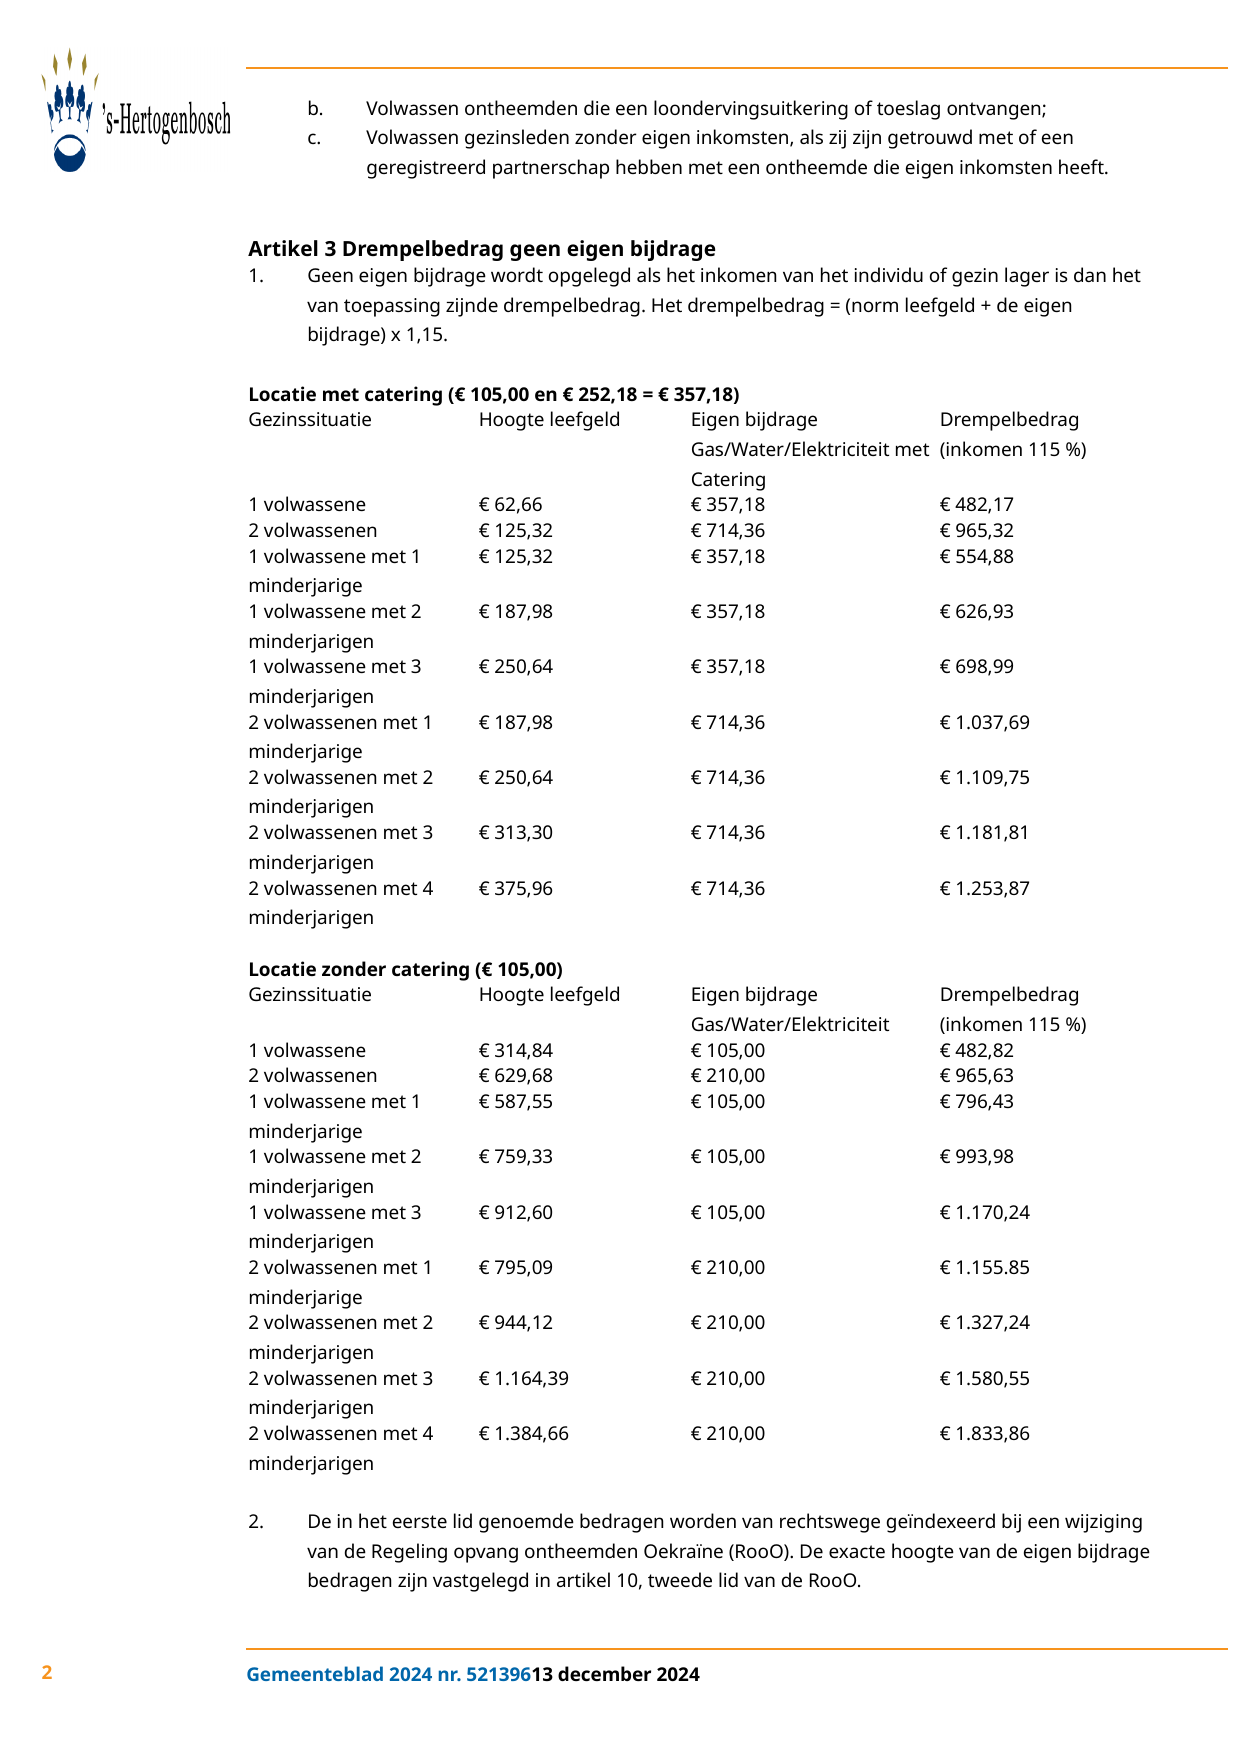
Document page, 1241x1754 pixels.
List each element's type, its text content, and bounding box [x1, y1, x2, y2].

table_cell Eigen bijdrage Gas/Water/Elektriciteit [691, 982, 939, 1037]
table_cell € 965,32 [940, 517, 1152, 543]
table_cell € 357,18 [691, 491, 939, 517]
table_cell € 714,36 [691, 875, 939, 930]
table_cell 2 volwassenen [248, 1063, 478, 1088]
table_cell € 210,00 [691, 1310, 939, 1365]
table_cell € 313,30 [479, 820, 691, 875]
list Volwassen gezinsleden zonder eigen inkomsten, als zij zijn getrouwd met of een geregistreerd partnerschap hebben met een ontheemde die eigen inkomsten heeft. [307, 124, 1152, 180]
table_cell € 1.833,86 [940, 1420, 1152, 1476]
table_cell € 759,33 [479, 1144, 691, 1199]
table_cell 2 volwassenen met 3 minderjarigen [248, 1365, 478, 1420]
table_cell Gezinssituatie [248, 982, 478, 1037]
table_cell € 698,99 [940, 654, 1152, 709]
list Volwassen ontheemden die een loondervingsuitkering of toeslag ontvangen; [307, 95, 1152, 121]
table_cell € 105,00 [691, 1088, 939, 1144]
table_cell € 1.253,87 [940, 875, 1152, 930]
table_cell € 965,63 [940, 1063, 1152, 1088]
table_cell 2 volwassenen met 3 minderjarigen [248, 820, 478, 875]
table_cell € 250,64 [479, 654, 691, 709]
table_cell € 587,55 [479, 1088, 691, 1144]
table_cell 1 volwassene met 1 minderjarige [248, 1088, 478, 1144]
table_cell 1 volwassene met 2 minderjarigen [248, 1144, 478, 1199]
table_cell € 482,17 [940, 491, 1152, 517]
table_cell 1 volwassene met 3 minderjarigen [248, 654, 478, 709]
table_cell € 714,36 [691, 709, 939, 764]
table_cell € 62,66 [479, 491, 691, 517]
table_cell 1 volwassene [248, 1037, 478, 1063]
table_cell 2 volwassenen met 2 minderjarigen [248, 1310, 478, 1365]
table_cell € 375,96 [479, 875, 691, 930]
table_cell € 314,84 [479, 1037, 691, 1063]
table_cell 2 volwassenen met 4 minderjarigen [248, 1420, 478, 1476]
list De in het eerste lid genoemde bedragen worden van rechtswege geïndexeerd bij een wijziging van de Regeling opvang ontheemden Oekraïne (RooO). De exacte hoogte van de eigen bijdrage bedragen zijn vastgelegd in artikel 10, tweede lid van de RooO. [248, 1508, 1152, 1593]
table_cell € 105,00 [691, 1037, 939, 1063]
table_cell [248, 930, 1152, 956]
table_cell € 993,98 [940, 1144, 1152, 1199]
table_cell € 187,98 [479, 709, 691, 764]
table_cell € 795,09 [479, 1254, 691, 1309]
picture [41, 47, 231, 172]
table_cell 1 volwassene met 2 minderjarigen [248, 598, 478, 653]
table_cell Drempelbedrag (inkomen 115 %) [940, 982, 1152, 1037]
table_cell € 125,32 [479, 543, 691, 598]
table_cell € 714,36 [691, 517, 939, 543]
table_cell Hoogte leefgeld [479, 982, 691, 1037]
table_cell € 210,00 [691, 1063, 939, 1088]
table_cell € 912,60 [479, 1199, 691, 1254]
table_cell Gezinssituatie [248, 407, 478, 491]
table_cell € 1.580,55 [940, 1365, 1152, 1420]
table_cell 2 volwassenen met 1 minderjarige [248, 1254, 478, 1309]
table_cell € 105,00 [691, 1144, 939, 1199]
table_cell € 250,64 [479, 764, 691, 819]
table_cell € 714,36 [691, 820, 939, 875]
table_cell € 796,43 [940, 1088, 1152, 1144]
table_cell € 105,00 [691, 1199, 939, 1254]
table_cell € 1.327,24 [940, 1310, 1152, 1365]
list Geen eigen bijdrage wordt opgelegd als het inkomen van het individu of gezin lager is dan het van toepassing zijnde drempelbedrag. Het drempelbedrag = (norm leefgeld + de eigen bijdrage) x 1,15. [248, 262, 1152, 347]
table_cell 1 volwassene met 1 minderjarige [248, 543, 478, 598]
table_cell € 187,98 [479, 598, 691, 653]
table_cell Drempelbedrag (inkomen 115 %) [940, 407, 1152, 491]
table_cell € 714,36 [691, 764, 939, 819]
table_cell € 1.170,24 [940, 1199, 1152, 1254]
table_cell € 210,00 [691, 1254, 939, 1309]
table_cell Hoogte leefgeld [479, 407, 691, 491]
table_cell € 210,00 [691, 1420, 939, 1476]
table_cell € 1.155.85 [940, 1254, 1152, 1309]
table_cell € 944,12 [479, 1310, 691, 1365]
table_cell € 357,18 [691, 654, 939, 709]
table_cell € 626,93 [940, 598, 1152, 653]
table_cell 2 volwassenen [248, 517, 478, 543]
table_cell € 554,88 [940, 543, 1152, 598]
table_header Locatie met catering (€ 105,00 en € 252,18 = € 357,18) [248, 381, 1152, 407]
table_cell € 1.384,66 [479, 1420, 691, 1476]
table_cell € 357,18 [691, 543, 939, 598]
table_cell Locatie zonder catering (€ 105,00) [248, 956, 1152, 982]
table_cell Eigen bijdrage Gas/Water/Elektriciteit met Catering [691, 407, 939, 491]
table_cell € 629,68 [479, 1063, 691, 1088]
table_cell € 482,82 [940, 1037, 1152, 1063]
table_cell € 1.164,39 [479, 1365, 691, 1420]
table_cell 1 volwassene met 3 minderjarigen [248, 1199, 478, 1254]
table_cell 2 volwassenen met 2 minderjarigen [248, 764, 478, 819]
table_cell € 1.109,75 [940, 764, 1152, 819]
table_cell € 1.181,81 [940, 820, 1152, 875]
table_cell € 210,00 [691, 1365, 939, 1420]
table_cell € 1.037,69 [940, 709, 1152, 764]
text Artikel 3 Drempelbedrag geen eigen bijdrage [248, 234, 1152, 262]
table_cell 2 volwassenen met 4 minderjarigen [248, 875, 478, 930]
table_cell 1 volwassene [248, 491, 478, 517]
table_cell 2 volwassenen met 1 minderjarige [248, 709, 478, 764]
table_cell € 125,32 [479, 517, 691, 543]
table_cell € 357,18 [691, 598, 939, 653]
